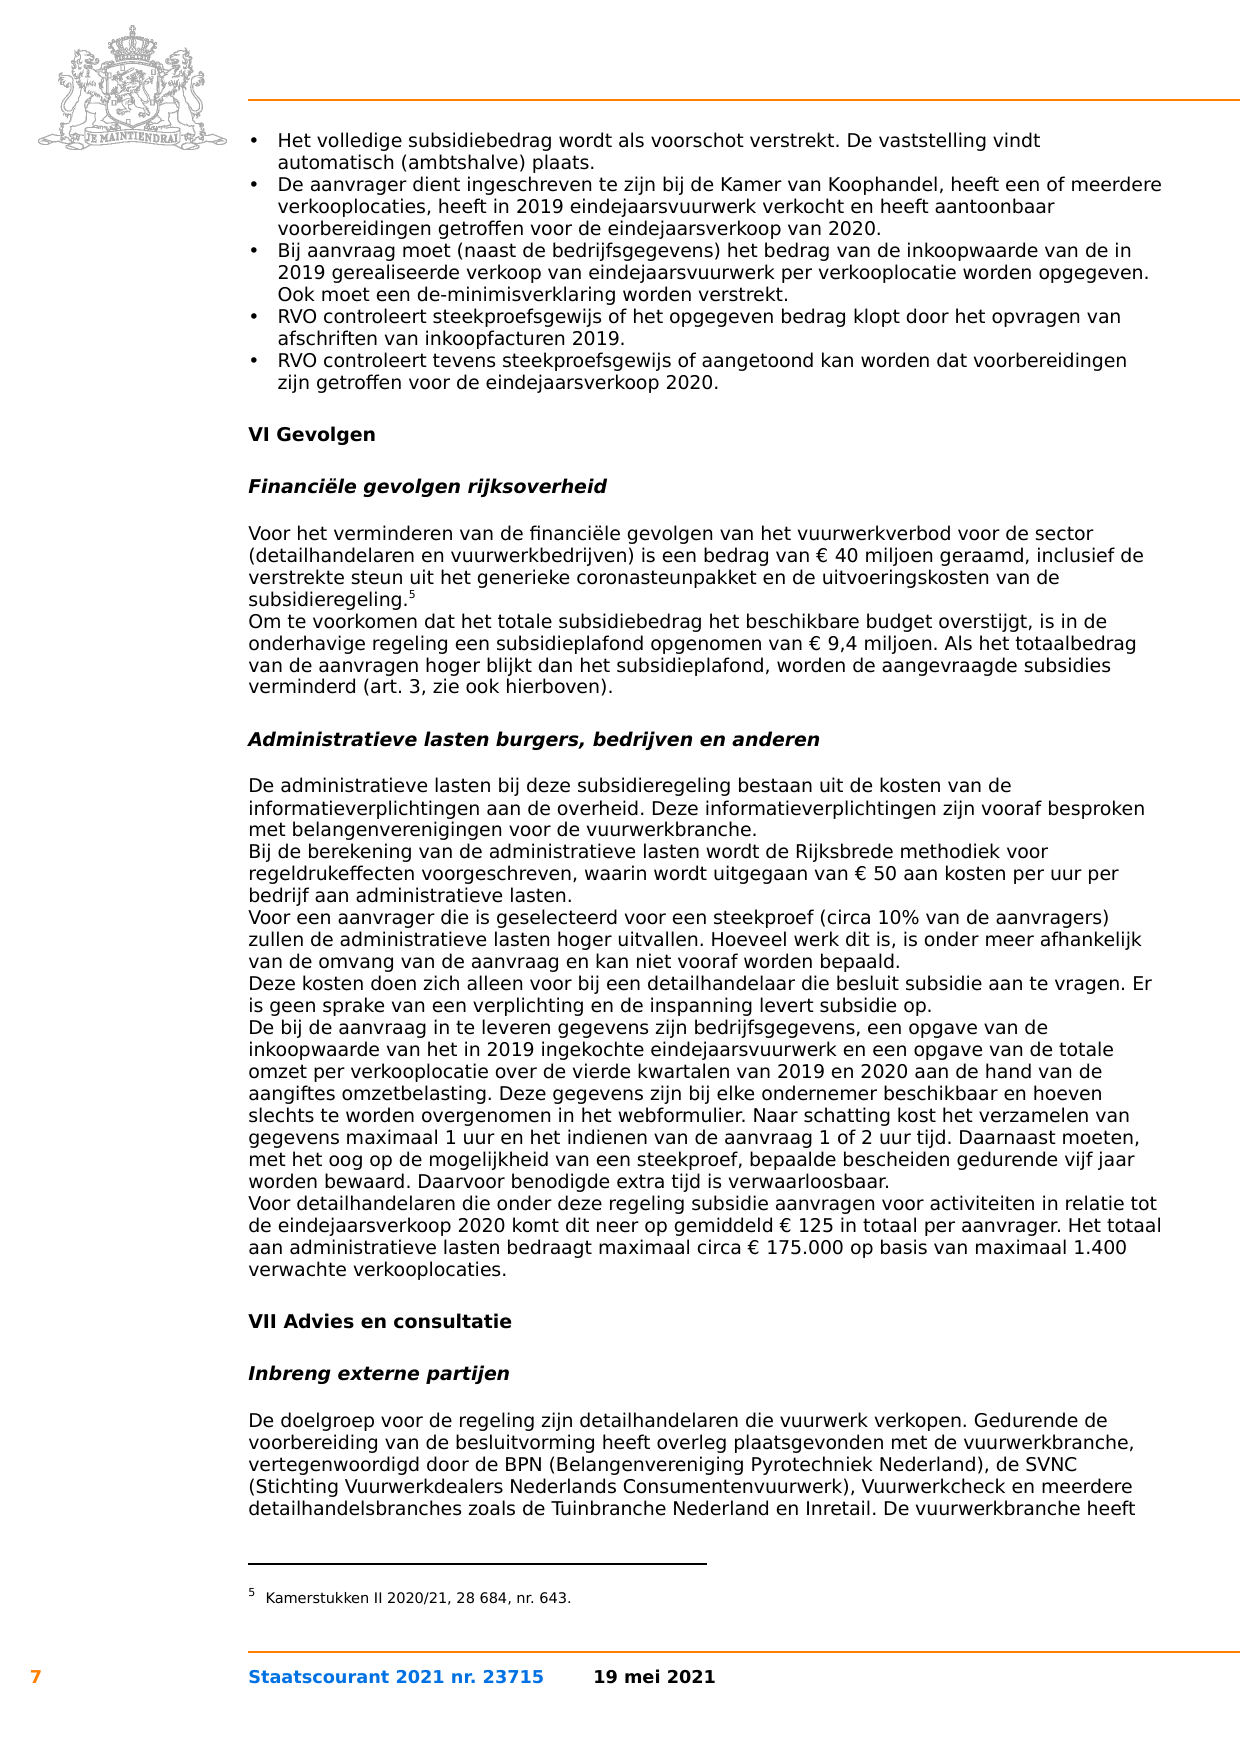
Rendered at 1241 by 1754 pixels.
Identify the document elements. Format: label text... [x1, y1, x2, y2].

text • Het volledige subsidiebedrag wordt als voorschot verstrekt. De vaststelling vindt automatisch (ambtshalve) plaats. [248, 130, 1163, 174]
text Om te voorkomen dat het totale subsidiebedrag het beschikbare budget overstijgt, is in de onderhavige regeling een subsidieplafond opgenomen van € 9,4 miljoen. Als het totaalbedrag van de aanvragen hoger blijkt dan het subsidieplafond, worden de aangevraagde subsidies verminderd (art. 3, zie ook hierboven). [248, 611, 1163, 698]
text • RVO controleert steekproefsgewijs of het opgegeven bedrag klopt door het opvragen van afschriften van inkoopfacturen 2019. [248, 306, 1163, 350]
subtitle VI Gevolgen [248, 424, 1163, 446]
text • RVO controleert tevens steekproefsgewijs of aangetoond kan worden dat voorbereidingen zijn getroffen voor de eindejaarsverkoop 2020. [248, 350, 1163, 394]
subtitle VII Advies en consultatie [248, 1311, 1163, 1333]
subtitle Inbreng externe partijen [248, 1363, 1163, 1385]
text Kamerstukken II 2020/21, 28 684, nr. 643. [248, 1586, 1163, 1608]
subtitle Financiële gevolgen rijksoverheid [248, 476, 1163, 498]
text • De aanvrager dient ingeschreven te zijn bij de Kamer van Koophandel, heeft een of meerdere verkooplocaties, heeft in 2019 eindejaarsvuurwerk verkocht en heeft aantoonbaar voorbereidingen getroffen voor de eindejaarsverkoop van 2020. [248, 174, 1163, 240]
text De administratieve lasten bij deze subsidieregeling bestaan uit de kosten van de informatieverplichtingen aan de overheid. Deze informatieverplichtingen zijn vooraf besproken met belangenverenigingen voor de vuurwerkbranche. [248, 775, 1163, 841]
text De doelgroep voor de regeling zijn detailhandelaren die vuurwerk verkopen. Gedurende de voorbereiding van de besluitvorming heeft overleg plaatsgevonden met de vuurwerkbranche, vertegenwoordigd door de BPN (Belangenvereniging Pyrotechniek Nederland), de SVNC (Stichting Vuurwerkdealers Nederlands Consumentenvuurwerk), Vuurwerkcheck en meerdere detailhandelsbranches zoals de Tuinbranche Nederland en Inretail. De vuurwerkbranche heeft [248, 1410, 1163, 1520]
text Voor een aanvrager die is geselecteerd voor een steekproef (circa 10% van de aanvragers) zullen de administratieve lasten hoger uitvallen. Hoeveel werk dit is, is onder meer afhankelijk van de omvang van de aanvraag en kan niet vooraf worden bepaald. [248, 907, 1163, 973]
text Voor detailhandelaren die onder deze regeling subsidie aanvragen voor activiteiten in relatie tot de eindejaarsverkoop 2020 komt dit neer op gemiddeld € 125 in totaal per aanvrager. Het totaal aan administratieve lasten bedraagt maximaal circa € 175.000 op basis van maximaal 1.400 verwachte verkooplocaties. [248, 1193, 1163, 1281]
text De bij de aanvraag in te leveren gegevens zijn bedrijfsgegevens, een opgave van de inkoopwaarde van het in 2019 ingekochte eindejaarsvuurwerk en een opgave van de totale omzet per verkooplocatie over de vierde kwartalen van 2019 en 2020 aan de hand van de aangiftes omzetbelasting. Deze gegevens zijn bij elke ondernemer beschikbaar en hoeven slechts te worden overgenomen in het webformulier. Naar schatting kost het verzamelen van gegevens maximaal 1 uur en het indienen van de aanvraag 1 of 2 uur tijd. Daarnaast moeten, met het oog op de mogelijkheid van een steekproef, bepaalde bescheiden gedurende vijf jaar worden bewaard. Daarvoor benodigde extra tijd is verwaarloosbaar. [248, 1017, 1163, 1193]
text Bij de berekening van de administratieve lasten wordt de Rijksbrede methodiek voor regeldrukeffecten voorgeschreven, waarin wordt uitgegaan van € 50 aan kosten per uur per bedrijf aan administratieve lasten. [248, 841, 1163, 907]
text Deze kosten doen zich alleen voor bij een detailhandelaar die besluit subsidie aan te vragen. Er is geen sprake van een verplichting en de inspanning levert subsidie op. [248, 973, 1163, 1017]
text • Bij aanvraag moet (naast de bedrijfsgegevens) het bedrag van de inkoopwaarde van de in 2019 gerealiseerde verkoop van eindejaarsvuurwerk per verkooplocatie worden opgegeven. Ook moet een de-minimisverklaring worden verstrekt. [248, 240, 1163, 306]
text Voor het verminderen van de financiële gevolgen van het vuurwerkverbod voor de sector (detailhandelaren en vuurwerkbedrijven) is een bedrag van € 40 miljoen geraamd, inclusief de verstrekte steun uit het generieke coronasteunpakket en de uitvoeringskosten van de subsidieregeling. [248, 523, 1163, 611]
subtitle Administratieve lasten burgers, bedrijven en anderen [248, 728, 1163, 750]
picture [38, 25, 227, 150]
